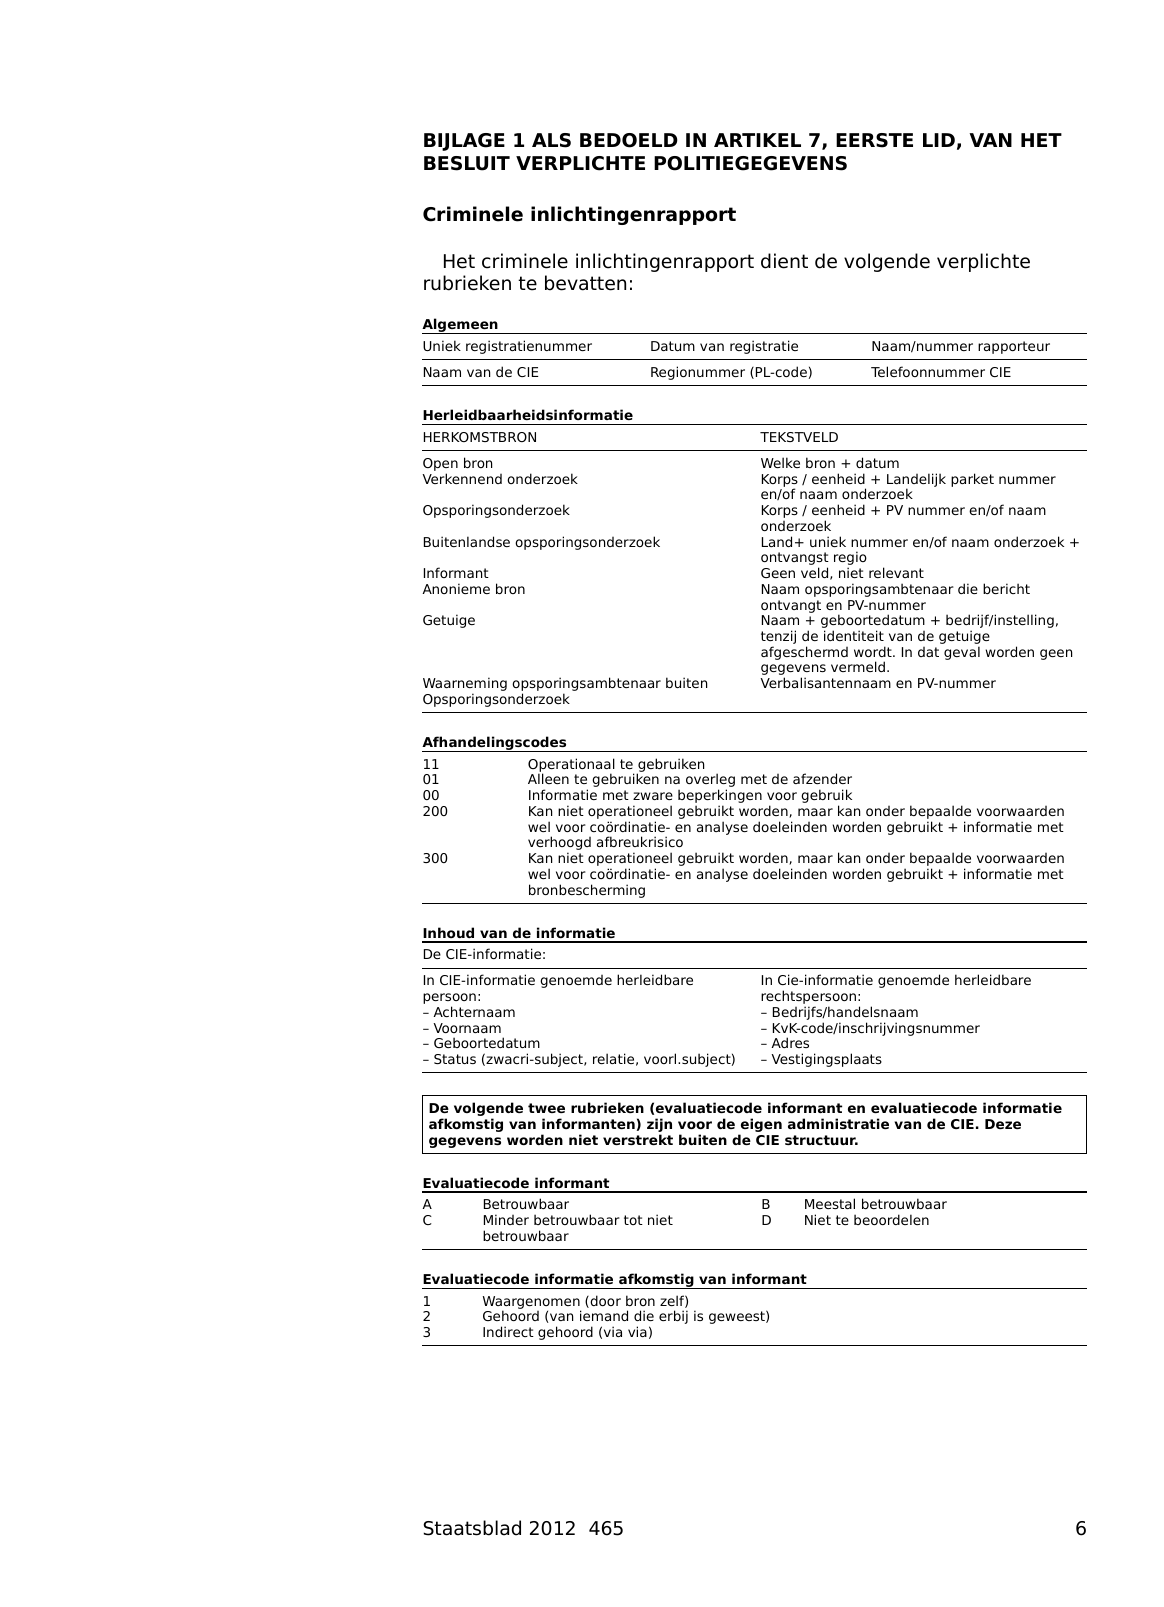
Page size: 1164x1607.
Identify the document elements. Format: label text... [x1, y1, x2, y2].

table_header Inhoud van de informatie [422, 926, 1087, 941]
table_header Algemeen [422, 317, 1087, 333]
table_cell 3 [422, 1325, 476, 1345]
table_cell 1 [422, 1289, 476, 1309]
table_cell Telefoonnummer CIE [865, 360, 1087, 385]
table_cell Korps / eenheid + Landelijk parket nummer en/of naam onderzoek [754, 471, 1087, 503]
table_cell Korps / eenheid + PV nummer en/of naam onderzoek [754, 503, 1087, 534]
table_cell Regionummer (PL-code) [644, 360, 865, 385]
table_header Afhandelingscodes [422, 735, 1087, 751]
table_cell Land+ uniek nummer en/of naam onderzoek + ontvangst regio [754, 534, 1087, 566]
table_cell Informant [422, 566, 754, 582]
table_cell Waarneming opsporingsambtenaar buiten Opsporingsonderzoek [422, 676, 754, 712]
table_cell Waargenomen (door bron zelf) [476, 1289, 1087, 1309]
table_cell 00 [422, 788, 522, 804]
table_cell Kan niet operationeel gebruikt worden, maar kan onder bepaalde voorwaarden wel voor coördinatie- en analyse doeleinden worden gebruikt + informatie met verhoogd afbreukrisico [522, 804, 1087, 851]
table_cell De CIE-informatie: [422, 943, 1087, 967]
table_cell 11 [422, 752, 522, 772]
table_cell In CIE-informatie genoemde herleidbare persoon: – Achternaam – Voornaam – Geboortedatum – Status (zwacri-subject, relatie, voorl.subject) [422, 969, 754, 1072]
table_cell B [755, 1193, 797, 1213]
table_cell Open bron [422, 451, 754, 471]
table_cell Welke bron + datum [754, 451, 1087, 471]
table_cell A [422, 1193, 476, 1213]
table_cell Opsporingsonderzoek [422, 503, 754, 534]
table_cell Anonieme bron [422, 582, 754, 613]
table_cell Buitenlandse opsporingsonderzoek [422, 534, 754, 566]
table_cell C [422, 1213, 476, 1249]
table_cell Alleen te gebruiken na overleg met de afzender [522, 772, 1087, 788]
table_cell Geen veld, niet relevant [754, 566, 1087, 582]
table_cell D [755, 1213, 797, 1249]
table_cell 01 [422, 772, 522, 788]
table_cell Indirect gehoord (via via) [476, 1325, 1087, 1345]
table_cell In Cie-informatie genoemde herleidbare rechtspersoon: – Bedrijfs/handelsnaam – KvK-code/inschrijvingsnummer – Adres – Vestigingsplaats [754, 969, 1087, 1072]
table_cell 300 [422, 851, 522, 903]
table_cell Verkennend onderzoek [422, 471, 754, 503]
table_cell Meestal betrouwbaar [798, 1193, 1087, 1213]
table_cell Informatie met zware beperkingen voor gebruik [522, 788, 1087, 804]
table_cell Betrouwbaar [476, 1193, 755, 1213]
table_cell Naam van de CIE [422, 360, 644, 385]
table_cell TEKSTVELD [754, 425, 1087, 450]
table_cell Kan niet operationeel gebruikt worden, maar kan onder bepaalde voorwaarden wel voor coördinatie- en analyse doeleinden worden gebruikt + informatie met bronbescherming [522, 851, 1087, 903]
table_cell Naam/nummer rapporteur [865, 334, 1087, 359]
table_cell Operationaal te gebruiken [522, 752, 1087, 772]
table_cell Naam opsporingsambtenaar die bericht ontvangt en PV-nummer [754, 582, 1087, 613]
table_cell Datum van registratie [644, 334, 865, 359]
table_header Herleidbaarheidsinformatie [422, 408, 1087, 424]
table_cell Niet te beoordelen [798, 1213, 1087, 1249]
subtitle Criminele inlichtingenrapport [422, 204, 1087, 226]
text Het criminele inlichtingenrapport dient de volgende verplichte rubrieken te bevatten: [422, 251, 1087, 295]
table_header Evaluatiecode informatie afkomstig van informant [422, 1272, 1087, 1288]
table_cell Uniek registratienummer [422, 334, 644, 359]
table_header De volgende twee rubrieken (evaluatiecode informant en evaluatiecode informatie afkomstig van informanten) zijn voor de eigen administratie van de CIE. Deze gegevens worden niet verstrekt buiten de CIE structuur. [423, 1096, 1086, 1153]
table_cell 2 [422, 1309, 476, 1325]
subtitle BIJLAGE 1 ALS BEDOELD IN ARTIKEL 7, EERSTE LID, VAN HET BESLUIT VERPLICHTE POLITIEGEGEVENS [422, 130, 1087, 174]
table_cell Verbalisantennaam en PV-nummer [754, 676, 1087, 712]
table_cell 200 [422, 804, 522, 851]
table_cell HERKOMSTBRON [422, 425, 754, 450]
table_cell Naam + geboortedatum + bedrijf/instelling, tenzij de identiteit van de getuige afgeschermd wordt. In dat geval worden geen gegevens vermeld. [754, 613, 1087, 676]
table_cell Getuige [422, 613, 754, 676]
table_header Evaluatiecode informant [422, 1176, 1087, 1191]
table_cell Minder betrouwbaar tot niet betrouwbaar [476, 1213, 755, 1249]
table_cell Gehoord (van iemand die erbij is geweest) [476, 1309, 1087, 1325]
